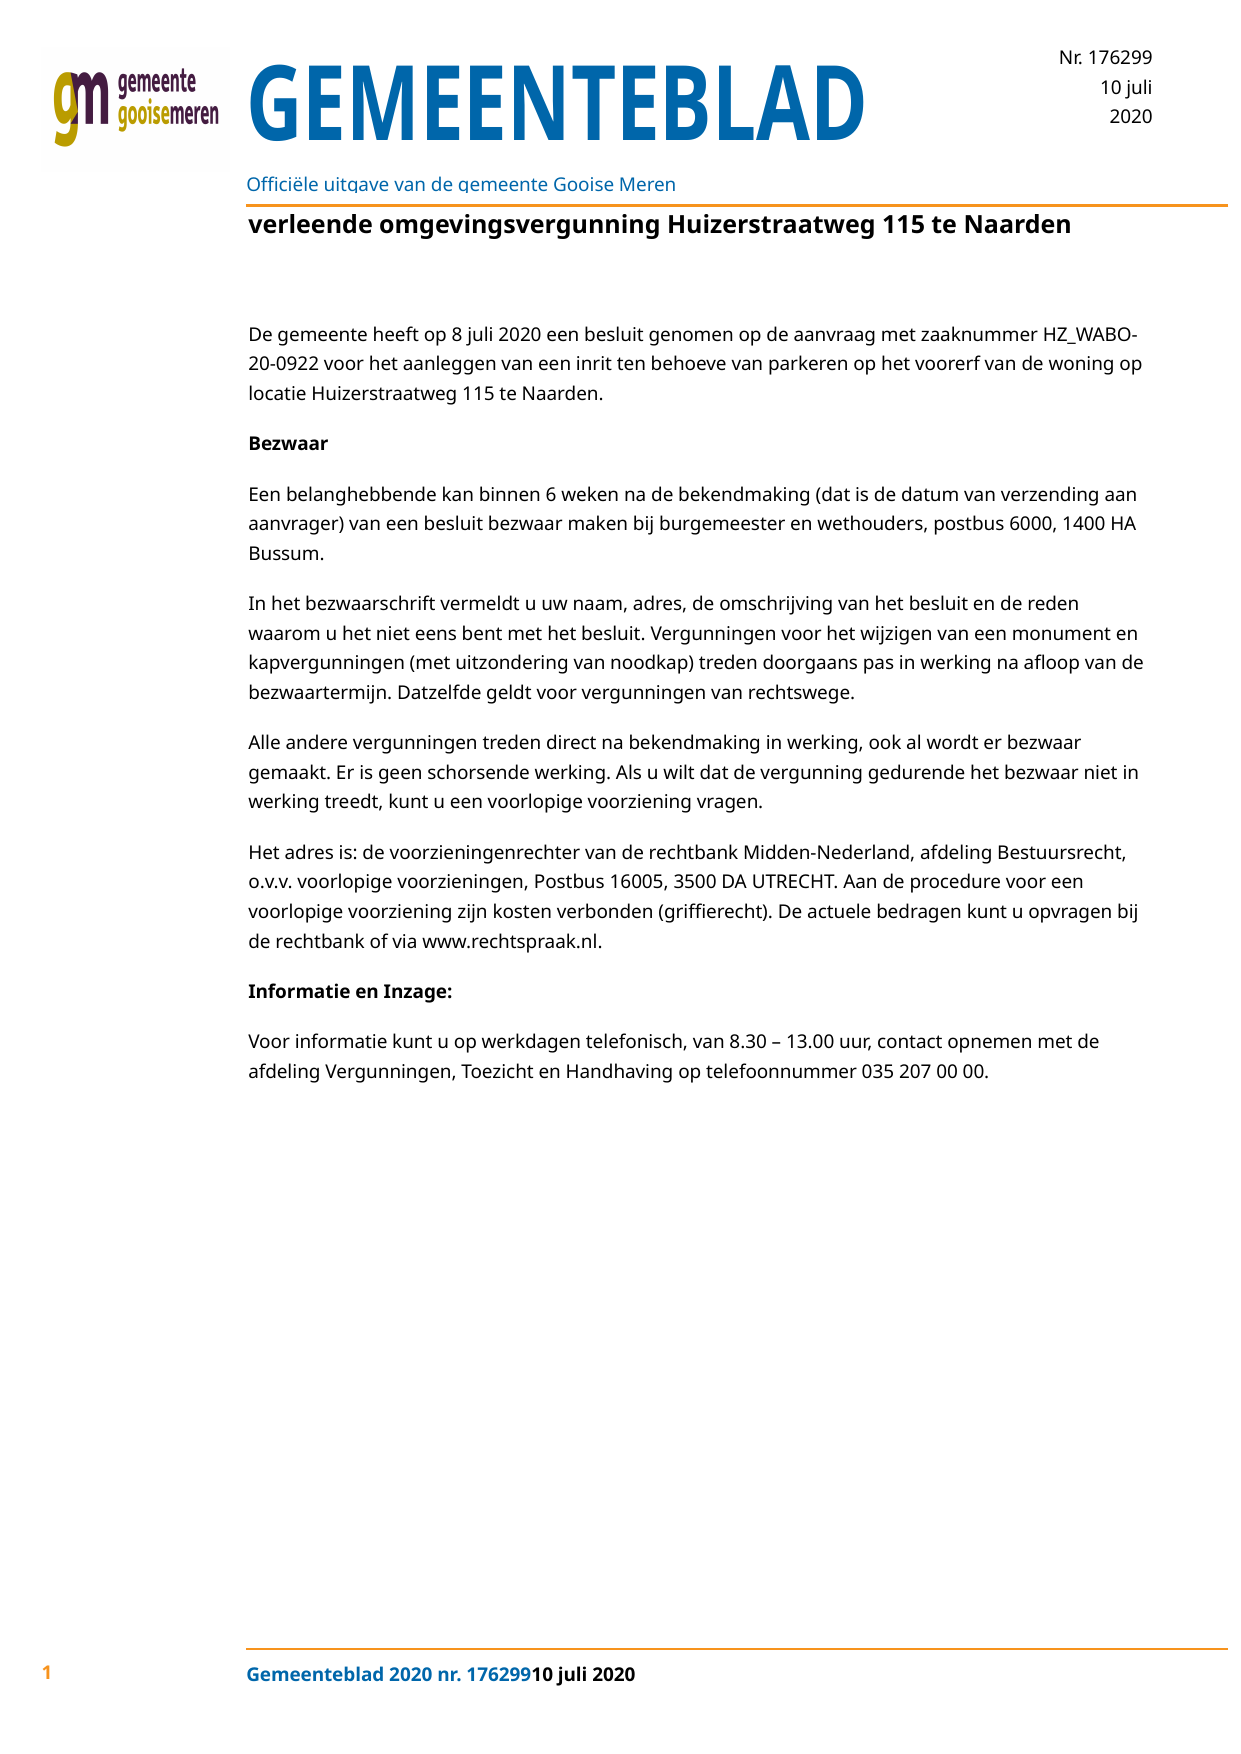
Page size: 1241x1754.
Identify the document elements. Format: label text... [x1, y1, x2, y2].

text De gemeente heeft op 8 juli 2020 een besluit genomen op de aanvraag met zaaknummer HZ_WABO-20-0922 voor het aanleggen van een inrit ten behoeve van parkeren op het voorerf van de woning op locatie Huizerstraatweg 115 te Naarden. [248, 321, 1152, 406]
text Voor informatie kunt u op werkdagen telefonisch, van 8.30 – 13.00 uur, contact opnemen met de afdeling Vergunningen, Toezicht en Handhaving op telefoonnummer 035 207 00 00. [248, 1029, 1152, 1084]
text Het adres is: de voorzieningenrechter van de rechtbank Midden-Nederland, afdeling Bestuursrecht, o.v.v. voorlopige voorzieningen, Postbus 16005, 3500 DA UTRECHT. Aan de procedure voor een voorlopige voorziening zijn kosten verbonden (griffierecht). De actuele bedragen kunt u opvragen bij de rechtbank of via www.rechtspraak.nl. [248, 839, 1152, 953]
text verleende omgevingsvergunning Huizerstraatweg 115 te Naarden [248, 207, 1152, 241]
text In het bezwaarschrift vermeldt u uw naam, adres, de omschrijving van het besluit en de reden waarom u het niet eens bent met het besluit. Vergunningen voor het wijzigen van een monument en kapvergunningen (met uitzondering van noodkap) treden doorgaans pas in werking na afloop van de bezwaartermijn. Datzelfde geldt voor vergunningen van rechtswege. [248, 590, 1152, 705]
picture [41, 47, 231, 172]
text Bezwaar [248, 430, 1152, 456]
text Alle andere vergunningen treden direct na bekendmaking in werking, ook al wordt er bezwaar gemaakt. Er is geen schorsende werking. Als u wilt dat de vergunning gedurende het bezwaar niet in werking treedt, kunt u een voorlopige voorziening vragen. [248, 729, 1152, 814]
text Informatie en Inzage: [248, 978, 1152, 1004]
text Een belanghebbende kan binnen 6 weken na de bekendmaking (dat is de datum van verzending aan aanvrager) van een besluit bezwaar maken bij burgemeester en wethouders, postbus 6000, 1400 HA Bussum. [248, 481, 1152, 566]
